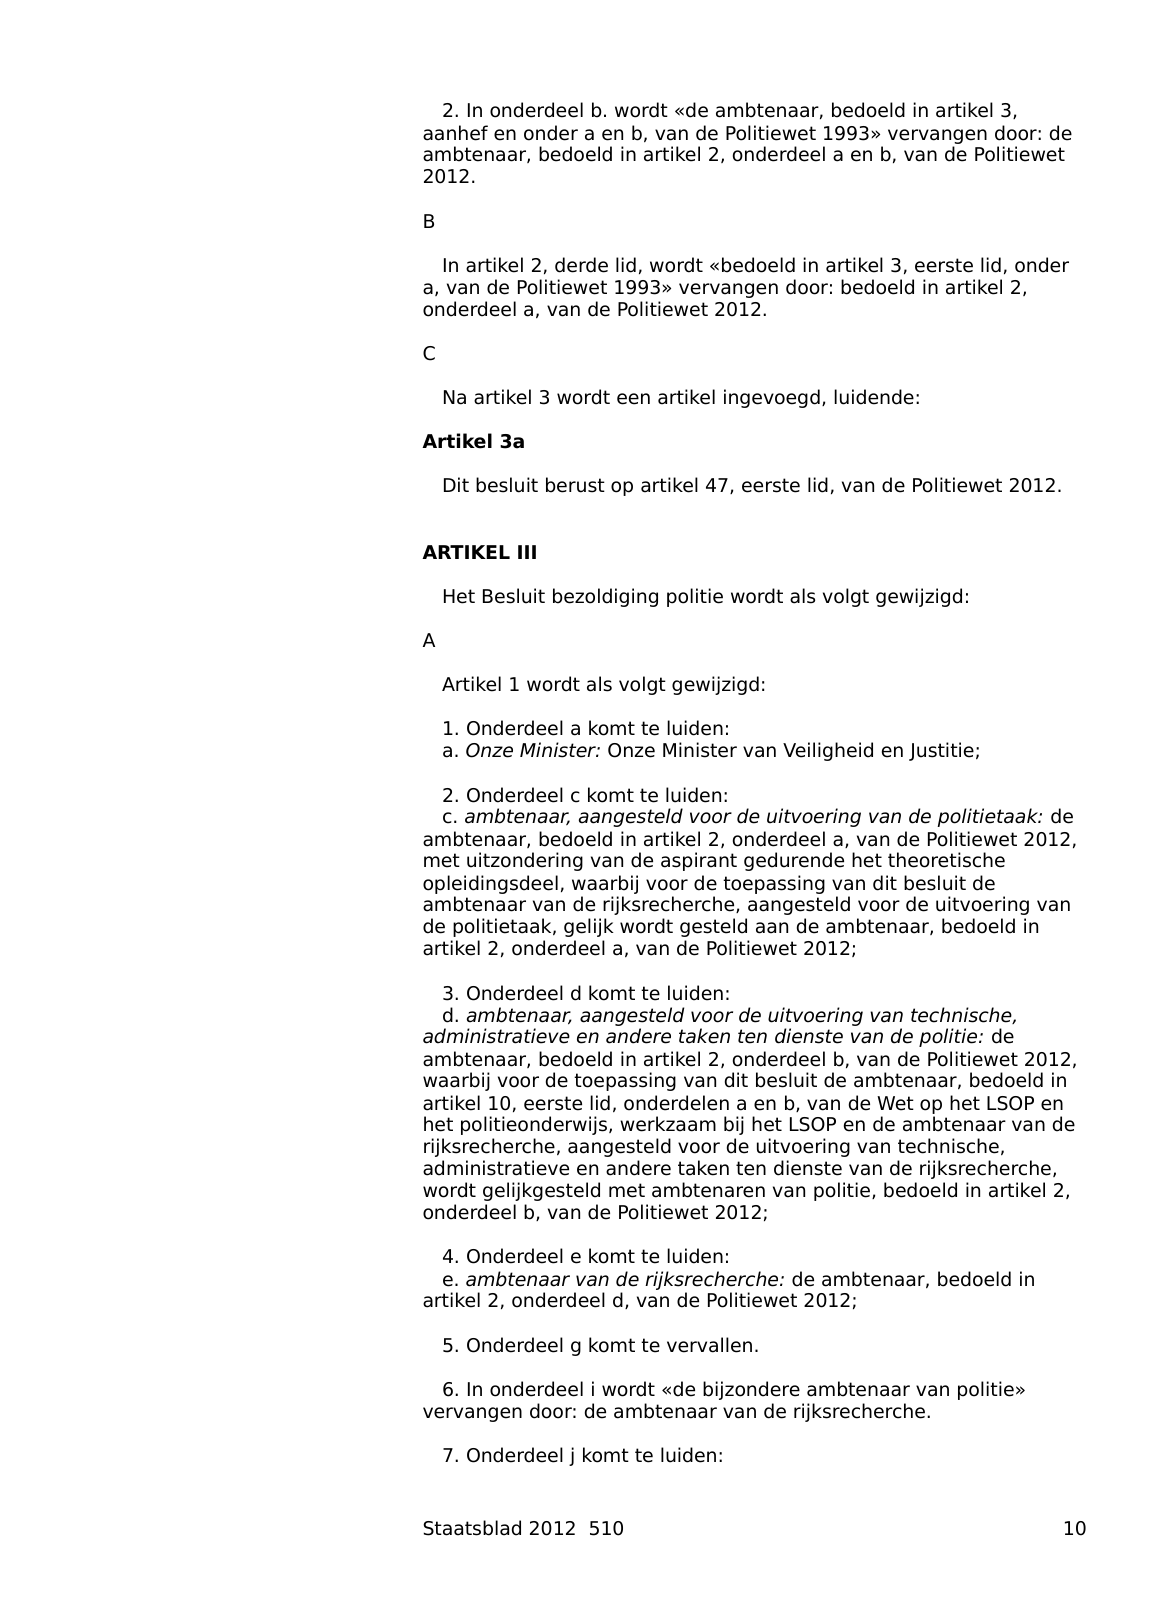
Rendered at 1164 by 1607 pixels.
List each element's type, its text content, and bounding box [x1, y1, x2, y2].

text 1. Onderdeel a komt te luiden: [422, 718, 1087, 740]
text 5. Onderdeel g komt te vervallen. [422, 1334, 1087, 1357]
text 2. Onderdeel c komt te luiden: [422, 784, 1087, 806]
text 7. Onderdeel j komt te luiden: [422, 1445, 1087, 1467]
text C [422, 343, 1087, 365]
text c. ambtenaar, aangesteld voor de uitvoering van de politietaak: de ambtenaar, bedoeld in artikel 2, onderdeel a, van de Politiewet 2012, met uitzondering van de aspirant gedurende het theoretische opleidingsdeel, waarbij voor de toepassing van dit besluit de ambtenaar van de rijksrecherche, aangesteld voor de uitvoering van de politietaak, gelijk wordt gesteld aan de ambtenaar, bedoeld in artikel 2, onderdeel a, van de Politiewet 2012; [422, 806, 1087, 960]
text A [422, 630, 1087, 652]
text 4. Onderdeel e komt te luiden: [422, 1246, 1087, 1268]
text 3. Onderdeel d komt te luiden: [422, 982, 1087, 1004]
text 2. In onderdeel b. wordt «de ambtenaar, bedoeld in artikel 3, aanhef en onder a en b, van de Politiewet 1993» vervangen door: de ambtenaar, bedoeld in artikel 2, onderdeel a en b, van de Politiewet 2012. [422, 100, 1087, 188]
text Het Besluit bezoldiging politie wordt als volgt gewijzigd: [422, 586, 1087, 608]
text e. ambtenaar van de rijksrecherche: de ambtenaar, bedoeld in artikel 2, onderdeel d, van de Politiewet 2012; [422, 1268, 1087, 1312]
text Na artikel 3 wordt een artikel ingevoegd, luidende: [422, 387, 1087, 409]
text In artikel 2, derde lid, wordt «bedoeld in artikel 3, eerste lid, onder a, van de Politiewet 1993» vervangen door: bedoeld in artikel 2, onderdeel a, van de Politiewet 2012. [422, 255, 1087, 321]
subtitle ARTIKEL III [422, 542, 1087, 564]
subtitle Artikel 3a [422, 431, 1087, 453]
text Dit besluit berust op artikel 47, eerste lid, van de Politiewet 2012. [422, 475, 1087, 497]
text Artikel 1 wordt als volgt gewijzigd: [422, 674, 1087, 696]
text a. Onze Minister: Onze Minister van Veiligheid en Justitie; [422, 740, 1087, 762]
text B [422, 211, 1087, 232]
text 6. In onderdeel i wordt «de bijzondere ambtenaar van politie» vervangen door: de ambtenaar van de rijksrecherche. [422, 1379, 1087, 1423]
text d. ambtenaar, aangesteld voor de uitvoering van technische, administratieve en andere taken ten dienste van de politie: de ambtenaar, bedoeld in artikel 2, onderdeel b, van de Politiewet 2012, waarbij voor de toepassing van dit besluit de ambtenaar, bedoeld in artikel 10, eerste lid, onderdelen a en b, van de Wet op het LSOP en het politieonderwijs, werkzaam bij het LSOP en de ambtenaar van de rijksrecherche, aangesteld voor de uitvoering van technische, administratieve en andere taken ten dienste van de rijksrecherche, wordt gelijkgesteld met ambtenaren van politie, bedoeld in artikel 2, onderdeel b, van de Politiewet 2012; [422, 1004, 1087, 1224]
